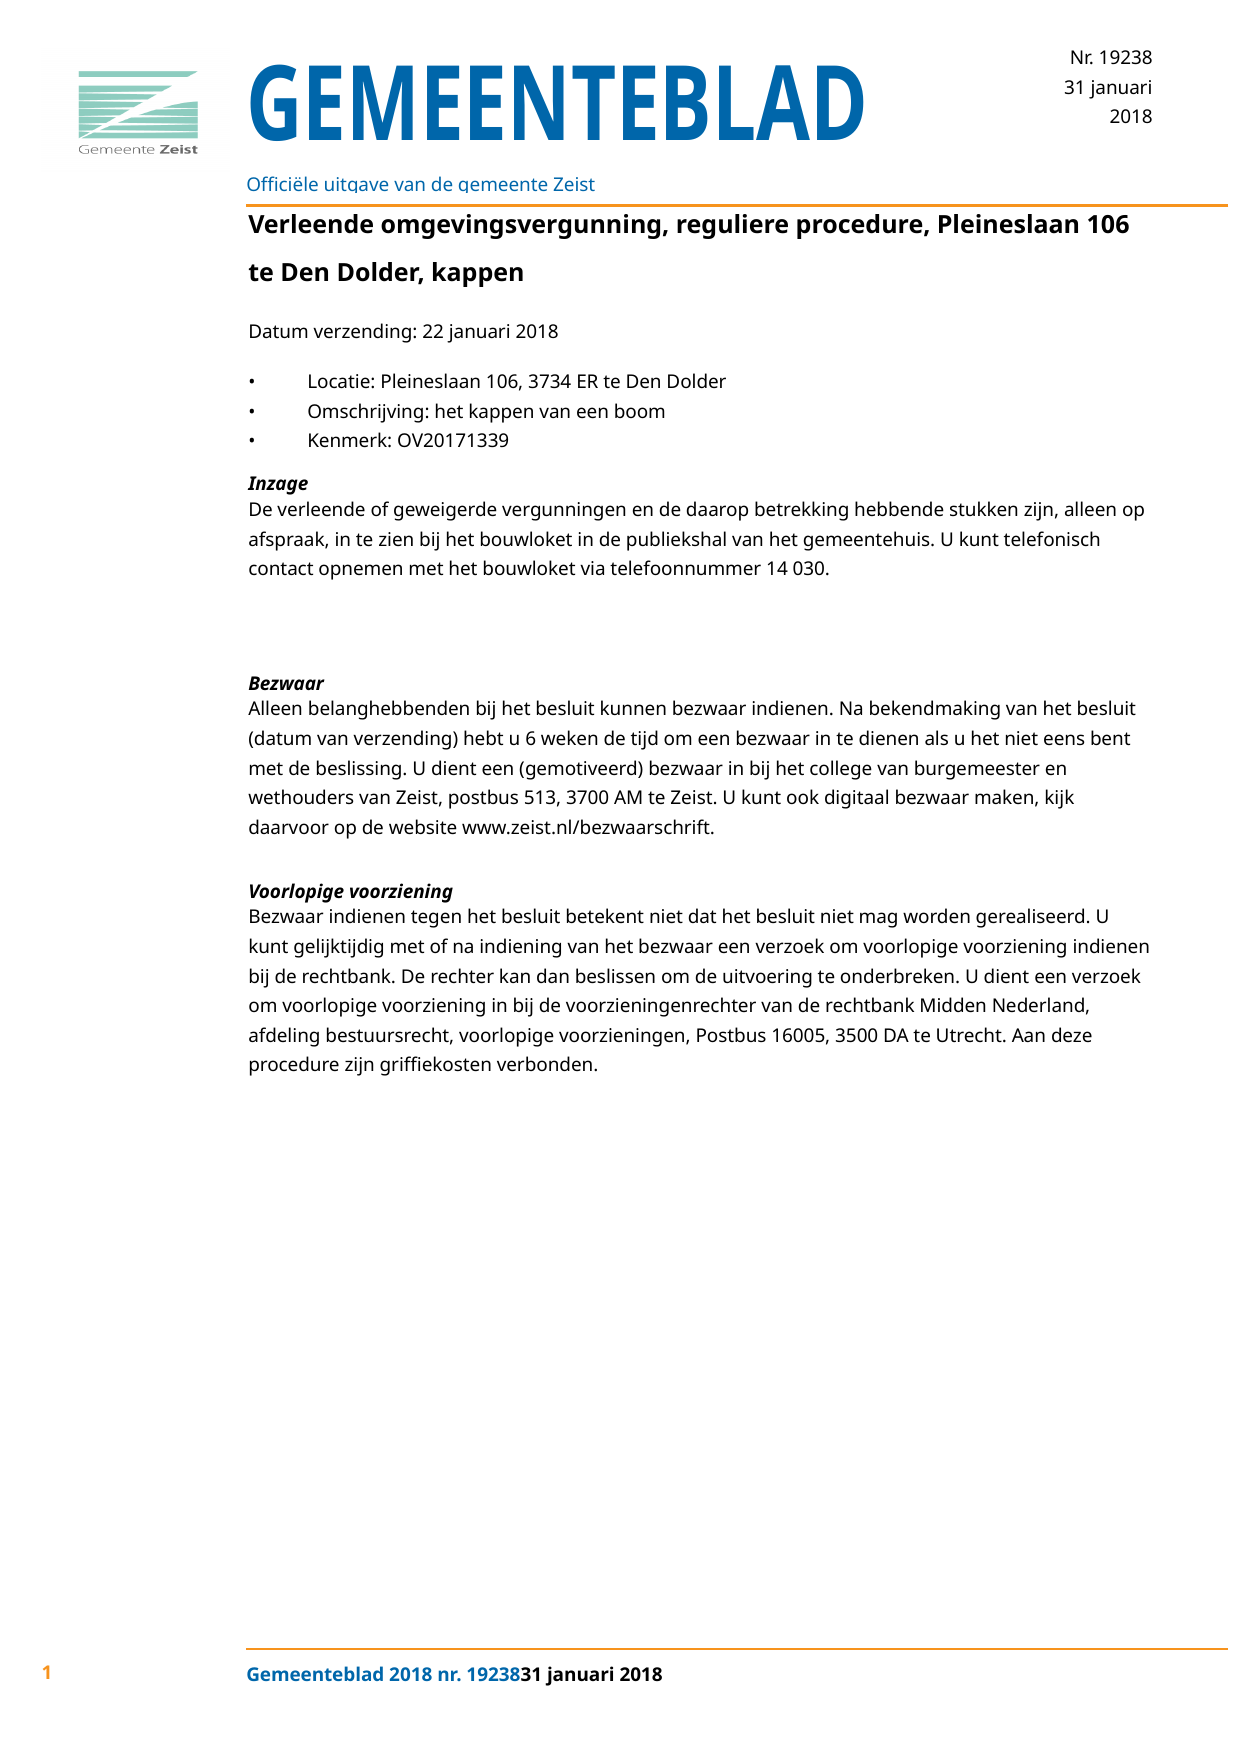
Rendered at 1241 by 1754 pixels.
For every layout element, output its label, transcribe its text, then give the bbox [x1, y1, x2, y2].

text Alleen belanghebbenden bij het besluit kunnen bezwaar indienen. Na bekendmaking van het besluit (datum van verzending) hebt u 6 weken de tijd om een bezwaar in te dienen als u het niet eens bent met de beslissing. U dient een (gemotiveerd) bezwaar in bij het college van burgemeester en wethouders van Zeist, postbus 513, 3700 AM te Zeist. U kunt ook digitaal bezwaar maken, kijk daarvoor op de website www.zeist.nl/bezwaarschrift. [248, 696, 1152, 840]
text Verleende omgevingsvergunning, reguliere procedure, Pleineslaan 106 te Den Dolder, kappen [248, 207, 1152, 288]
text Bezwaar indienen tegen het besluit betekent niet dat het besluit niet mag worden gerealiseerd. U kunt gelijktijdig met of na indiening van het bezwaar een verzoek om voorlopige voorziening indienen bij de rechtbank. De rechter kan dan beslissen om de uitvoering te onderbreken. U dient een verzoek om voorlopige voorziening in bij de voorzieningenrechter van de rechtbank Midden Nederland, afdeling bestuursrecht, voorlopige voorzieningen, Postbus 16005, 3500 DA te Utrecht. Aan deze procedure zijn griffiekosten verbonden. [248, 904, 1152, 1077]
text Bezwaar [248, 670, 1152, 696]
list Kenmerk: OV20171339 [248, 427, 1152, 453]
text De verleende of geweigerde vergunningen en de daarop betrekking hebbende stukken zijn, alleen op afspraak, in te zien bij het bouwloket in de publiekshal van het gemeentehuis. U kunt telefonisch contact opnemen met het bouwloket via telefoonnummer 14 030. [248, 496, 1152, 581]
picture [41, 47, 231, 172]
list Omschrijving: het kappen van een boom [248, 398, 1152, 424]
text Voorlopige voorziening [248, 878, 1152, 904]
text Inzage [248, 471, 1152, 496]
text Datum verzending: 22 januari 2018 [248, 318, 1152, 344]
list Locatie: Pleineslaan 106, 3734 ER te Den Dolder [248, 368, 1152, 394]
